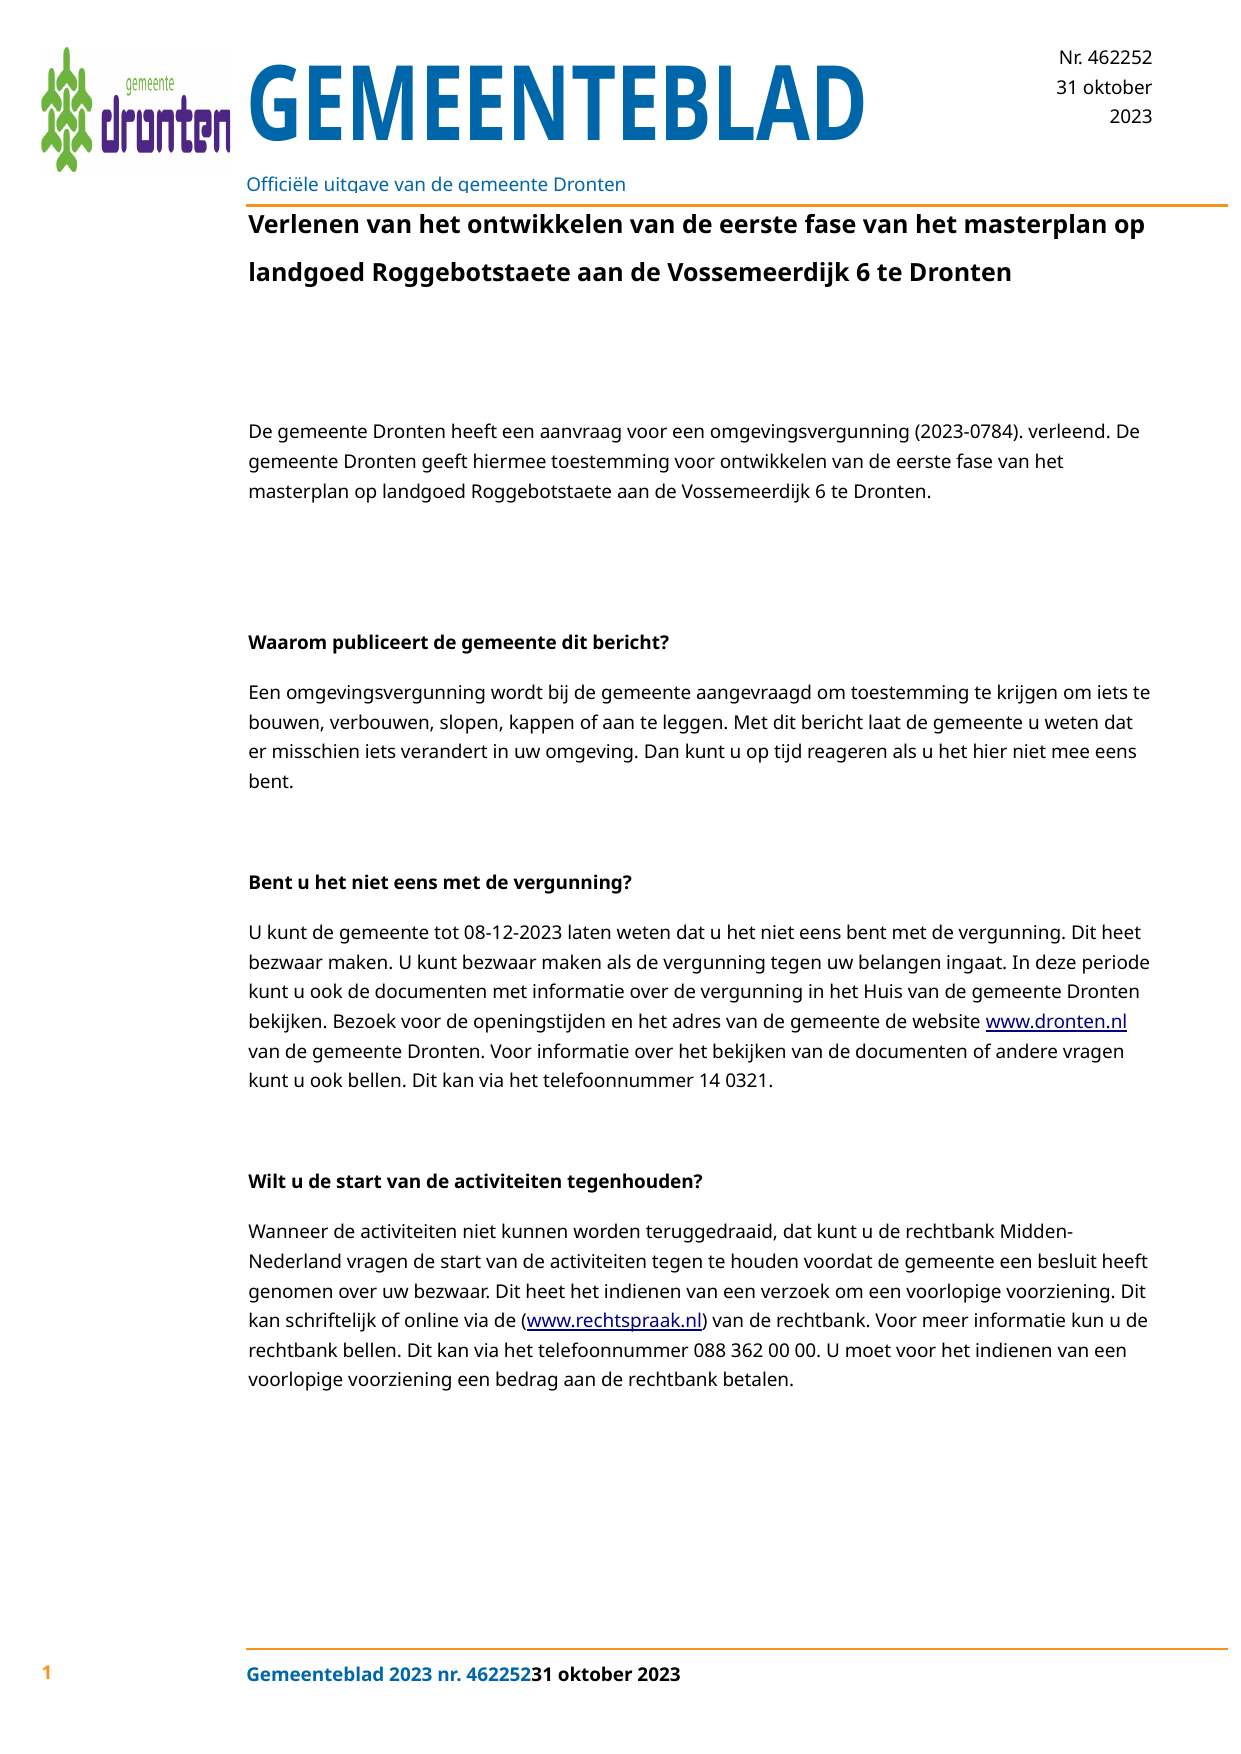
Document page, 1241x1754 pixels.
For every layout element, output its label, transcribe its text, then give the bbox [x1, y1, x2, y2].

text U kunt de gemeente tot 08-12-2023 laten weten dat u het niet eens bent met de vergunning. Dit heet bezwaar maken. U kunt bezwaar maken als de vergunning tegen uw belangen ingaat. In deze periode kunt u ook de documenten met informatie over de vergunning in het Huis van de gemeente Dronten bekijken. Bezoek voor de openingstijden en het adres van de gemeente de website www.dronten.nl van de gemeente Dronten. Voor informatie over het bekijken van de documenten of andere vragen kunt u ook bellen. Dit kan via het telefoonnummer 14 0321. [248, 919, 1152, 1093]
text Wilt u de start van de activiteiten tegenhouden? [248, 1168, 1152, 1194]
picture [41, 47, 231, 172]
text Een omgevingsvergunning wordt bij de gemeente aangevraagd om toestemming te krijgen om iets te bouwen, verbouwen, slopen, kappen of aan te leggen. Met dit bericht laat de gemeente u weten dat er misschien iets verandert in uw omgeving. Dan kunt u op tijd reageren als u het hier niet mee eens bent. [248, 679, 1152, 794]
text Wanneer de activiteiten niet kunnen worden teruggedraaid, dat kunt u de rechtbank Midden-Nederland vragen de start van de activiteiten tegen te houden voordat de gemeente een besluit heeft genomen over uw bezwaar. Dit heet het indienen van een verzoek om een voorlopige voorziening. Dit kan schriftelijk of online via de (www.rechtspraak.nl) van de rechtbank. Voor meer informatie kun u de rechtbank bellen. Dit kan via het telefoonnummer 088 362 00 00. U moet voor het indienen van een voorlopige voorziening een bedrag aan de rechtbank betalen. [248, 1219, 1152, 1392]
text Waarom publiceert de gemeente dit bericht? [248, 629, 1152, 655]
text Bent u het niet eens met de vergunning? [248, 869, 1152, 895]
text De gemeente Dronten heeft een aanvraag voor een omgevingsvergunning (2023-0784). verleend. De gemeente Dronten geeft hiermee toestemming voor ontwikkelen van de eerste fase van het masterplan op landgoed Roggebotstaete aan de Vossemeerdijk 6 te Dronten. [248, 419, 1152, 504]
text Verlenen van het ontwikkelen van de eerste fase van het masterplan op landgoed Roggebotstaete aan de Vossemeerdijk 6 te Dronten [248, 207, 1152, 288]
